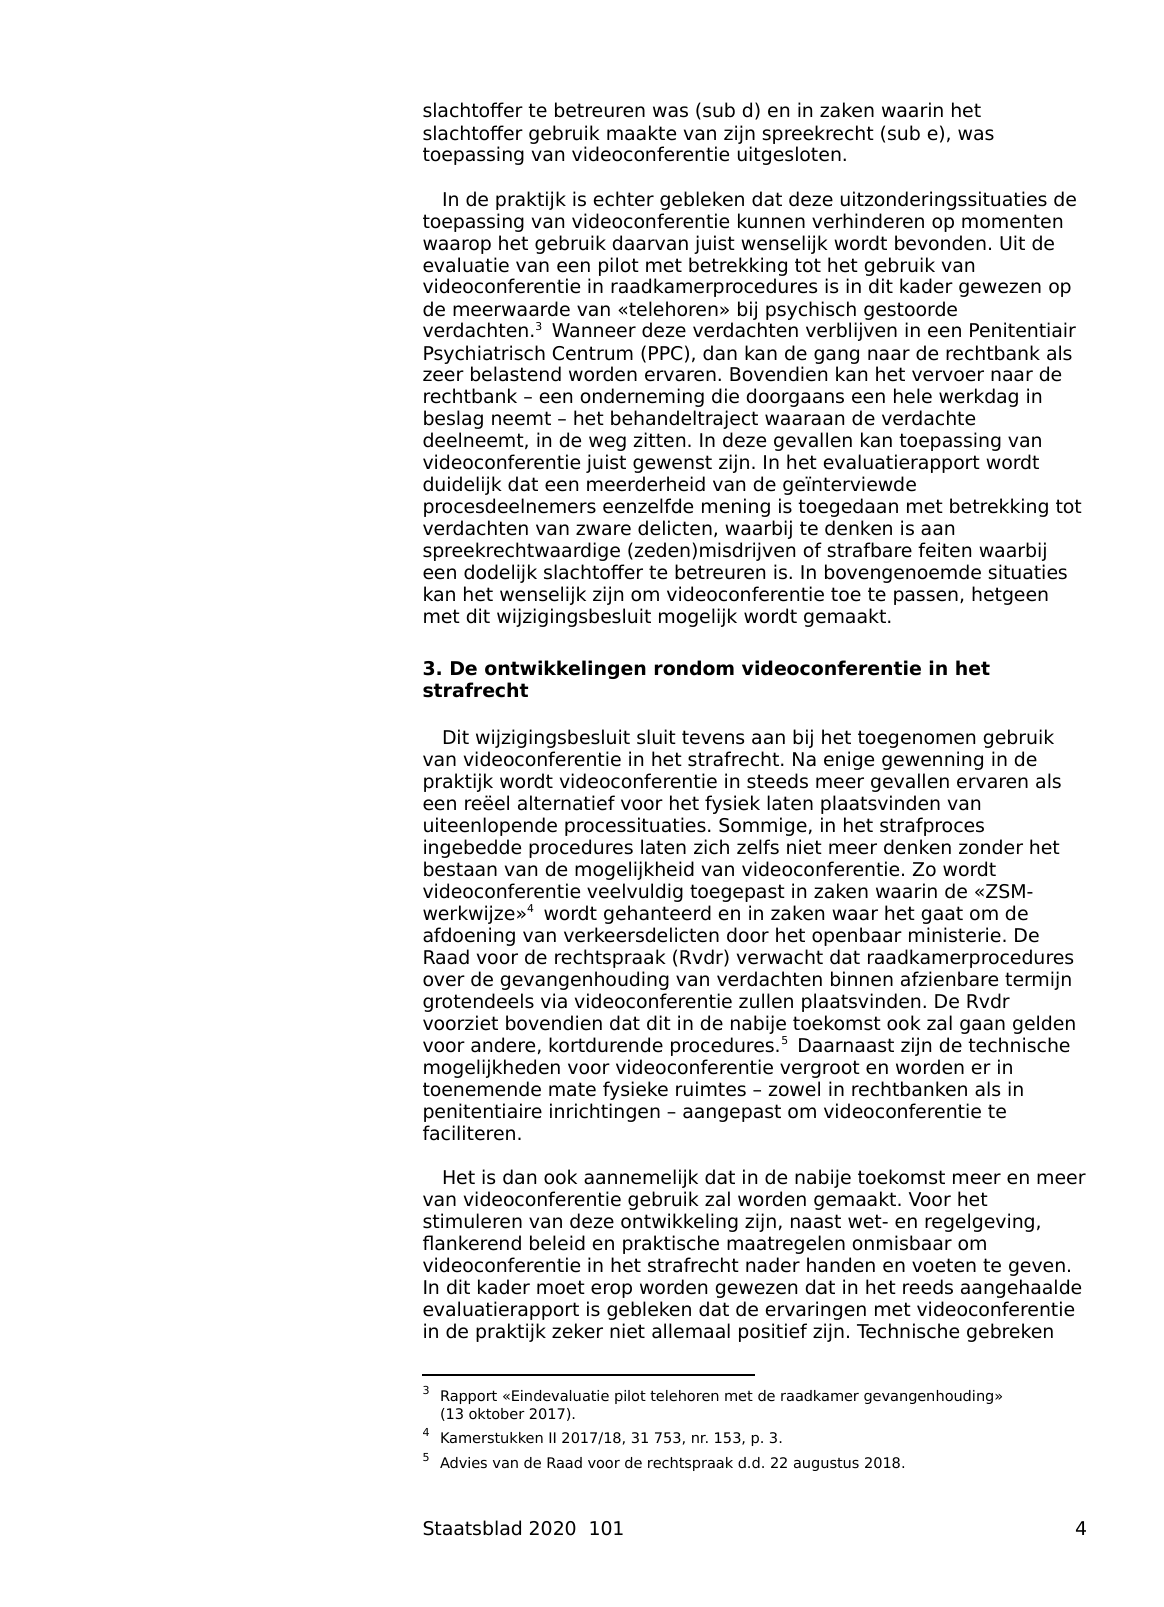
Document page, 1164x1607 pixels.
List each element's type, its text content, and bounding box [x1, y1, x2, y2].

text Advies van de Raad voor de rechtspraak d.d. 22 augustus 2018. [422, 1451, 1087, 1473]
text Kamerstukken II 2017/18, 31 753, nr. 153, p. 3. [422, 1426, 1087, 1448]
text slachtoffer te betreuren was (sub d) en in zaken waarin het slachtoffer gebruik maakte van zijn spreekrecht (sub e), was toepassing van videoconferentie uitgesloten. [422, 100, 1087, 166]
text Dit wijzigingsbesluit sluit tevens aan bij het toegenomen gebruik van videoconferentie in het strafrecht. Na enige gewenning in de praktijk wordt videoconferentie in steeds meer gevallen ervaren als een reëel alternatief voor het fysiek laten plaatsvinden van uiteenlopende processituaties. Sommige, in het strafproces ingebedde procedures laten zich zelfs niet meer denken zonder het bestaan van de mogelijkheid van videoconferentie. Zo wordt videoconferentie veelvuldig toegepast in zaken waarin de «ZSM-werkwijze» wordt gehanteerd en in zaken waar het gaat om de afdoening van verkeersdelicten door het openbaar ministerie. De Raad voor de rechtspraak (Rvdr) verwacht dat raadkamerprocedures over de gevangenhouding van verdachten binnen afzienbare termijn grotendeels via videoconferentie zullen plaatsvinden. De Rvdr voorziet bovendien dat dit in de nabije toekomst ook zal gaan gelden voor andere, kortdurende procedures. Daarnaast zijn de technische mogelijkheden voor videoconferentie vergroot en worden er in toenemende mate fysieke ruimtes – zowel in rechtbanken als in penitentiaire inrichtingen – aangepast om videoconferentie te faciliteren. [422, 727, 1087, 1145]
text Het is dan ook aannemelijk dat in de nabije toekomst meer en meer van videoconferentie gebruik zal worden gemaakt. Voor het stimuleren van deze ontwikkeling zijn, naast wet- en regelgeving, flankerend beleid en praktische maatregelen onmisbaar om videoconferentie in het strafrecht nader handen en voeten te geven. In dit kader moet erop worden gewezen dat in het reeds aangehaalde evaluatierapport is gebleken dat de ervaringen met videoconferentie in de praktijk zeker niet allemaal positief zijn. Technische gebreken [422, 1167, 1087, 1343]
text In de praktijk is echter gebleken dat deze uitzonderingssituaties de toepassing van videoconferentie kunnen verhinderen op momenten waarop het gebruik daarvan juist wenselijk wordt bevonden. Uit de evaluatie van een pilot met betrekking tot het gebruik van videoconferentie in raadkamerprocedures is in dit kader gewezen op de meerwaarde van «telehoren» bij psychisch gestoorde verdachten. Wanneer deze verdachten verblijven in een Penitentiair Psychiatrisch Centrum (PPC), dan kan de gang naar de rechtbank als zeer belastend worden ervaren. Bovendien kan het vervoer naar de rechtbank – een onderneming die doorgaans een hele werkdag in beslag neemt – het behandeltraject waaraan de verdachte deelneemt, in de weg zitten. In deze gevallen kan toepassing van videoconferentie juist gewenst zijn. In het evaluatierapport wordt duidelijk dat een meerderheid van de geïnterviewde procesdeelnemers eenzelfde mening is toegedaan met betrekking tot verdachten van zware delicten, waarbij te denken is aan spreekrechtwaardige (zeden)misdrijven of strafbare feiten waarbij een dodelijk slachtoffer te betreuren is. In bovengenoemde situaties kan het wenselijk zijn om videoconferentie toe te passen, hetgeen met dit wijzigingsbesluit mogelijk wordt gemaakt. [422, 188, 1087, 628]
text Rapport «Eindevaluatie pilot telehoren met de raadkamer gevangenhouding» (13 oktober 2017). [422, 1384, 1087, 1423]
subtitle 3. De ontwikkelingen rondom videoconferentie in het strafrecht [422, 658, 1087, 702]
